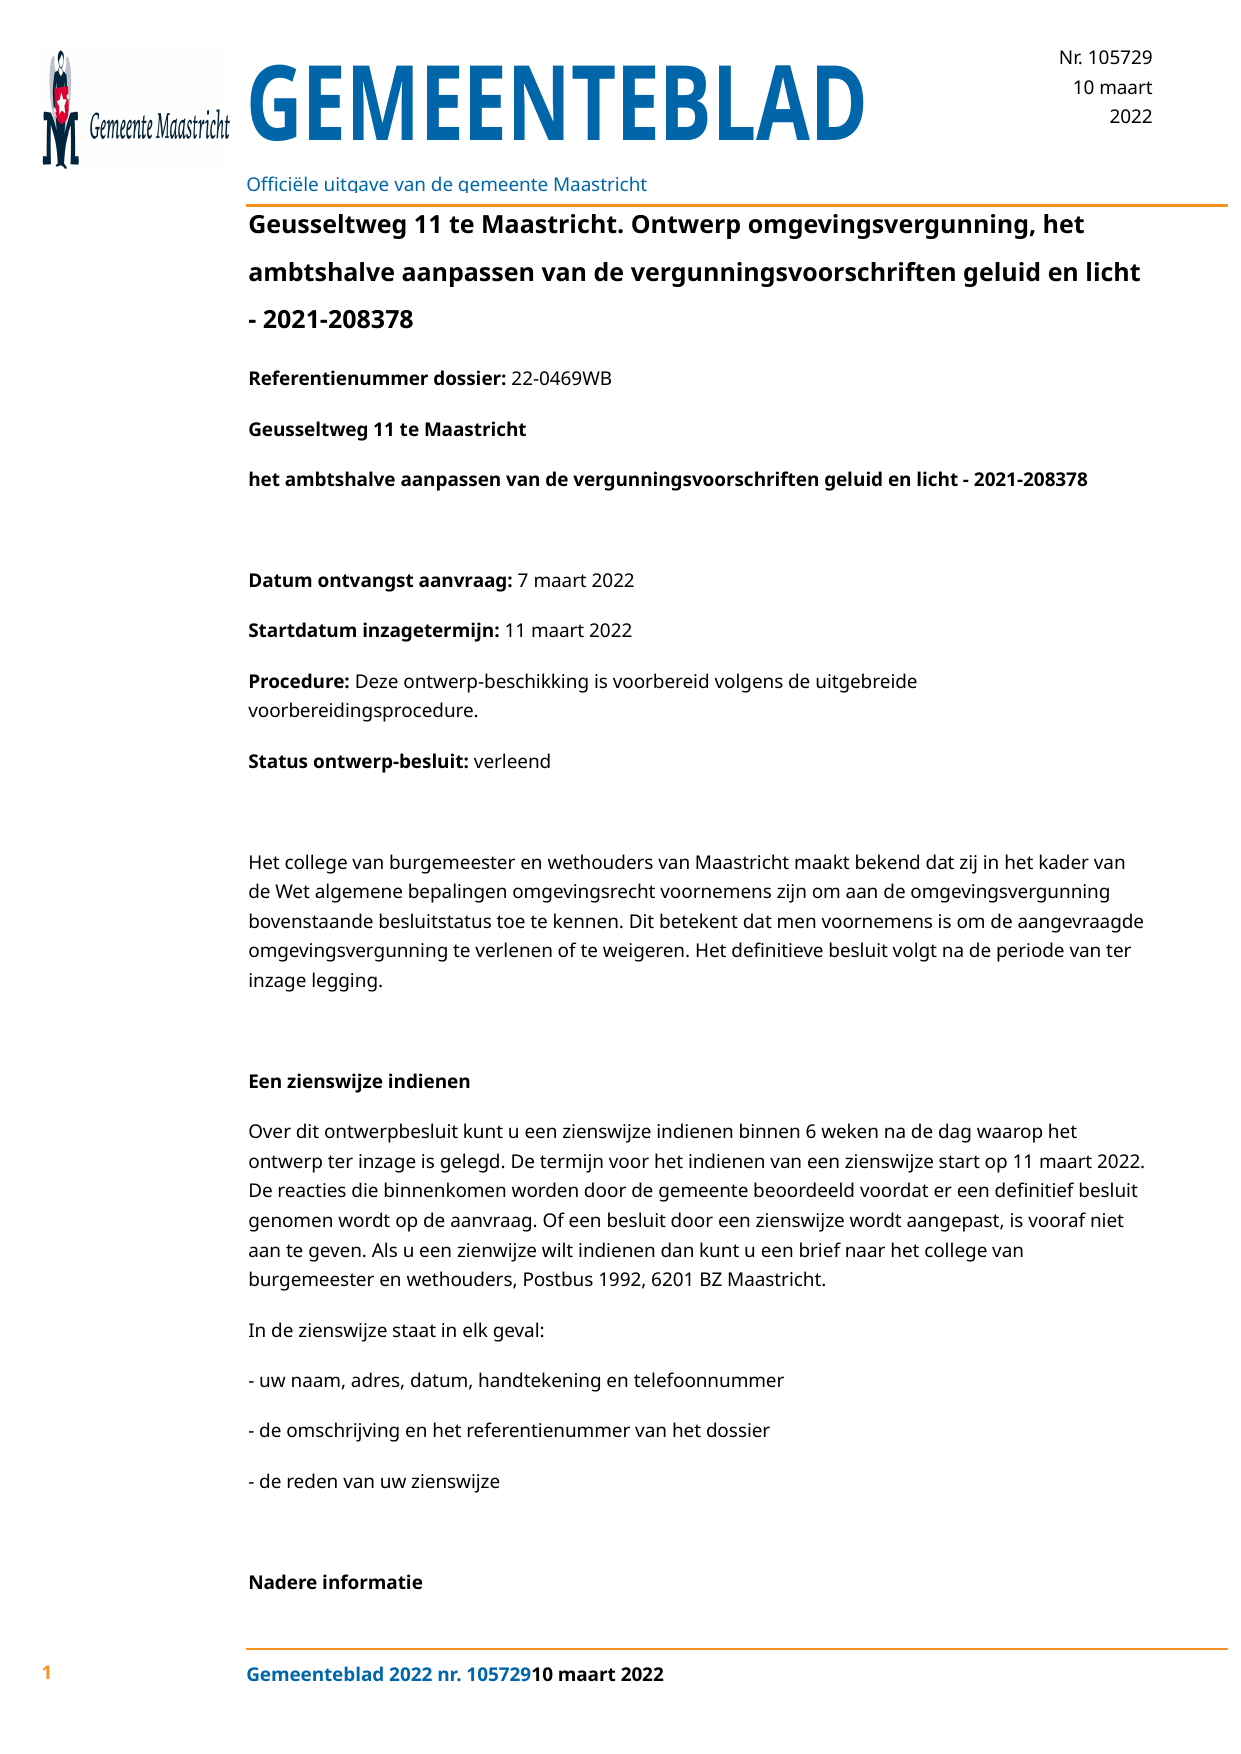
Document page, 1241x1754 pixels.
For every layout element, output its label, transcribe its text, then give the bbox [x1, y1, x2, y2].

text Startdatum inzagetermijn: 11 maart 2022 [248, 618, 1152, 643]
text Geusseltweg 11 te Maastricht. Ontwerp omgevingsvergunning, het ambtshalve aanpassen van de vergunningsvoorschriften geluid en licht - 2021-208378 [248, 207, 1152, 336]
text Datum ontvangst aanvraag: 7 maart 2022 [248, 567, 1152, 593]
text - uw naam, adres, datum, handtekening en telefoonnummer [248, 1367, 1152, 1393]
text Procedure: Deze ontwerp-beschikking is voorbereid volgens de uitgebreide voorbereidingsprocedure. [248, 668, 1152, 723]
text Referentienummer dossier: 22-0469WB [248, 366, 1152, 391]
text Nadere informatie [248, 1569, 1152, 1594]
text Over dit ontwerpbesluit kunt u een zienswijze indienen binnen 6 weken na de dag waarop het ontwerp ter inzage is gelegd. De termijn voor het indienen van een zienswijze start op 11 maart 2022. De reacties die binnenkomen worden door de gemeente beoordeeld voordat er een definitief besluit genomen wordt op de aanvraag. Of een besluit door een zienswijze wordt aangepast, is vooraf niet aan te geven. Als u een zienwijze wilt indienen dan kunt u een brief naar het college van burgemeester en wethouders, Postbus 1992, 6201 BZ Maastricht. [248, 1118, 1152, 1292]
text Status ontwerp-besluit: verleend [248, 748, 1152, 774]
text Het college van burgemeester en wethouders van Maastricht maakt bekend dat zij in het kader van de Wet algemene bepalingen omgevingsrecht voornemens zijn om aan de omgevingsvergunning bovenstaande besluitstatus toe te kennen. Dit betekent dat men voornemens is om de aangevraagde omgevingsvergunning te verlenen of te weigeren. Het definitieve besluit volgt na de periode van ter inzage legging. [248, 849, 1152, 993]
text - de omschrijving en het referentienummer van het dossier [248, 1418, 1152, 1443]
text Geusseltweg 11 te Maastricht [248, 416, 1152, 442]
text het ambtshalve aanpassen van de vergunningsvoorschriften geluid en licht - 2021-208378 [248, 466, 1152, 492]
text - de reden van uw zienswijze [248, 1468, 1152, 1494]
picture [41, 47, 231, 172]
text In de zienswijze staat in elk geval: [248, 1317, 1152, 1342]
text Een zienswijze indienen [248, 1068, 1152, 1094]
